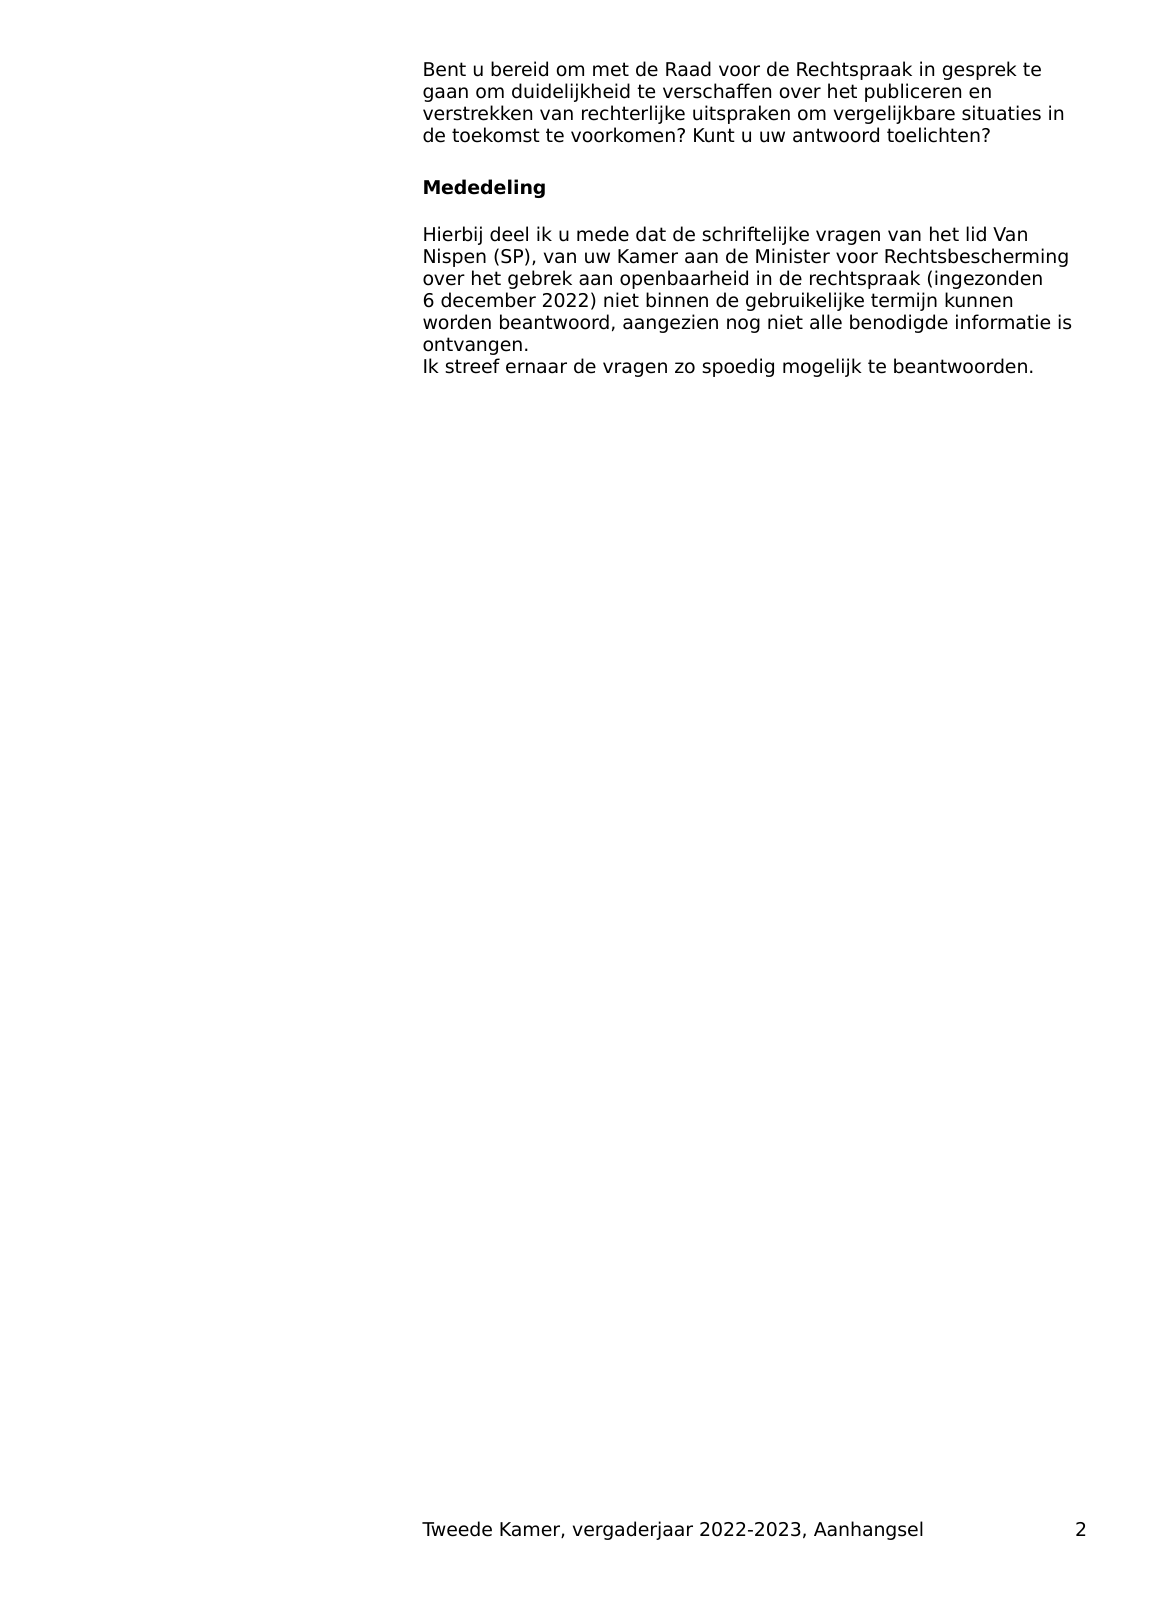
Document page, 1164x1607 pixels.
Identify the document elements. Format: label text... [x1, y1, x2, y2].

text Ik streef ernaar de vragen zo spoedig mogelijk te beantwoorden. [422, 356, 1087, 378]
subtitle Mededeling [422, 177, 1087, 199]
text Bent u bereid om met de Raad voor de Rechtspraak in gesprek te gaan om duidelijkheid te verschaffen over het publiceren en verstrekken van rechterlijke uitspraken om vergelijkbare situaties in de toekomst te voorkomen? Kunt u uw antwoord toelichten? [422, 59, 1087, 147]
text Hierbij deel ik u mede dat de schriftelijke vragen van het lid Van Nispen (SP), van uw Kamer aan de Minister voor Rechtsbescherming over het gebrek aan openbaarheid in de rechtspraak (ingezonden 6 december 2022) niet binnen de gebruikelijke termijn kunnen worden beantwoord, aangezien nog niet alle benodigde informatie is ontvangen. [422, 224, 1087, 356]
